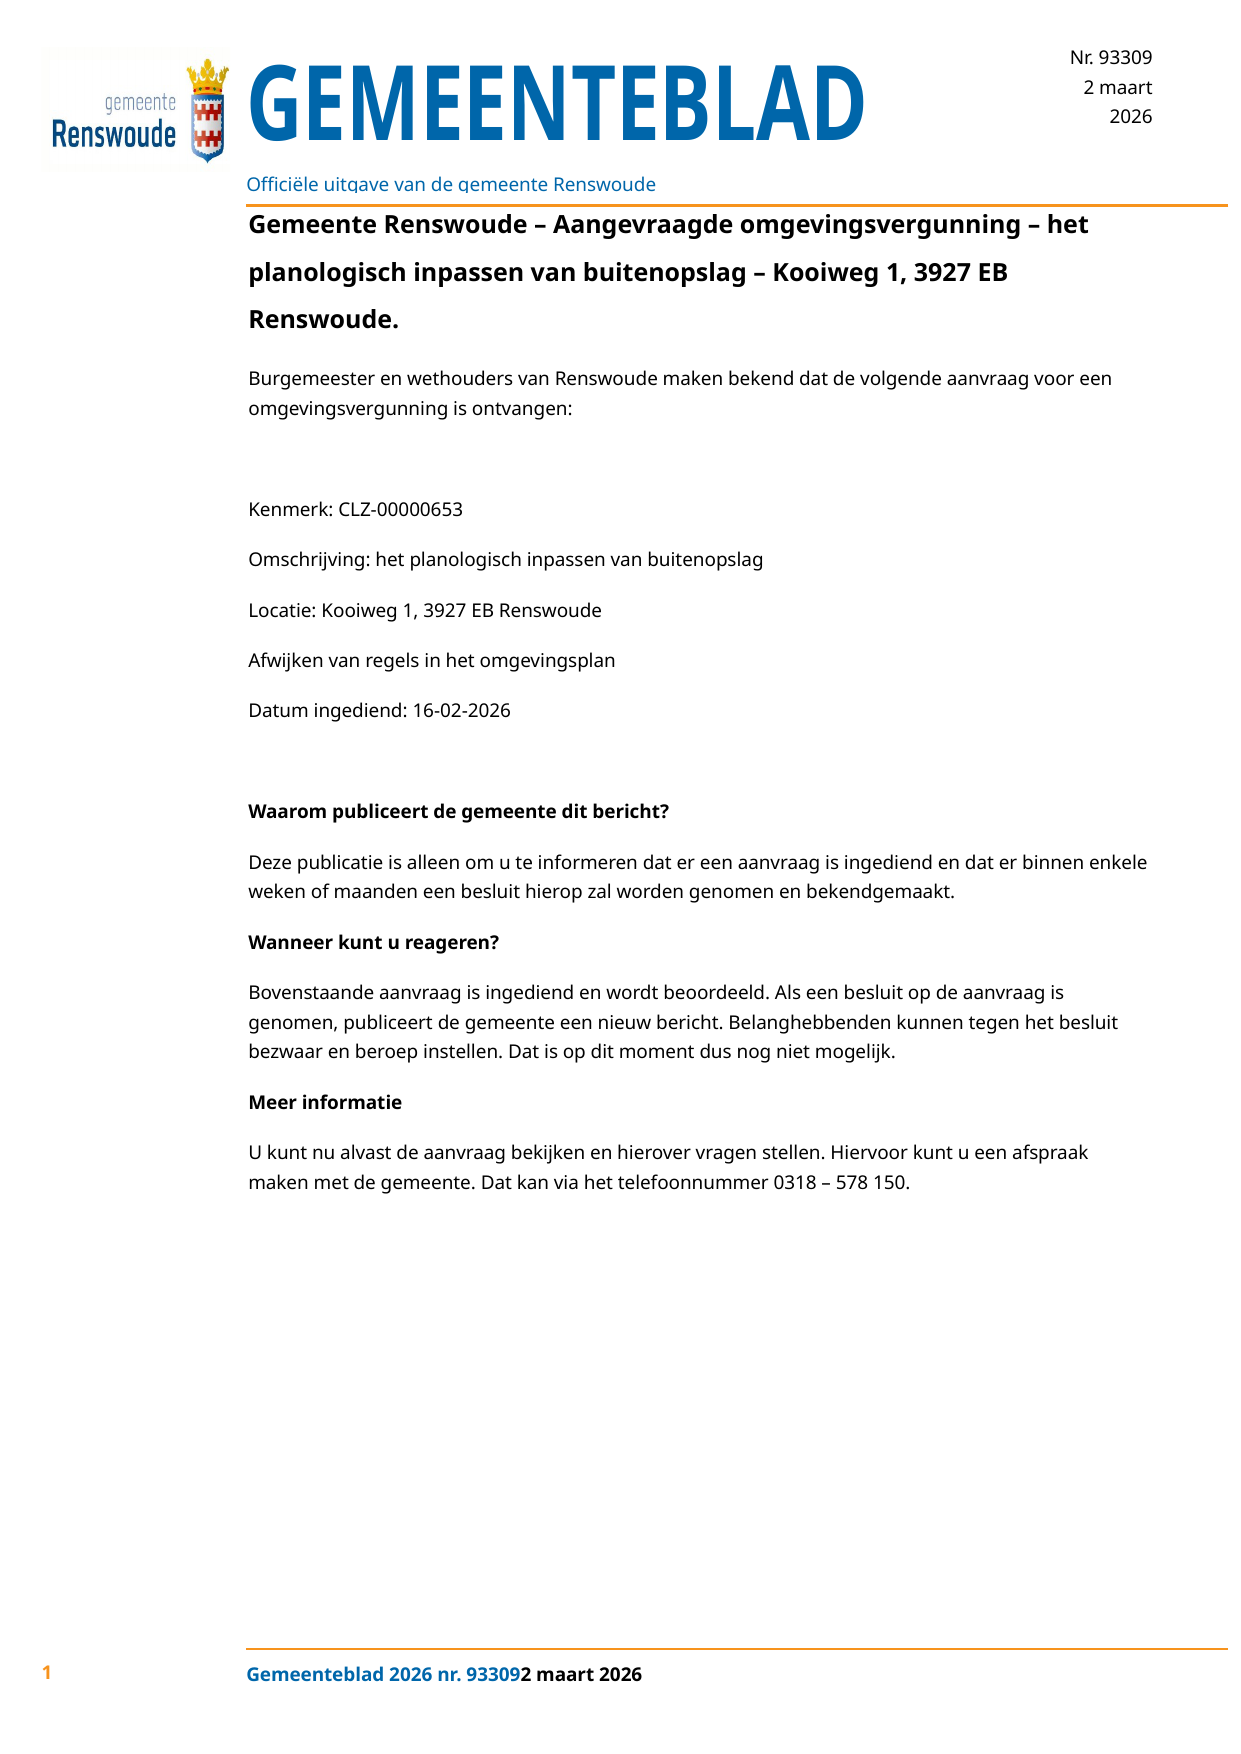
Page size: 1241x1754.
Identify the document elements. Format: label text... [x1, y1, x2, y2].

text Kenmerk: CLZ-00000653 [248, 496, 1152, 522]
text Gemeente Renswoude – Aangevraagde omgevingsvergunning – het planologisch inpassen van buitenopslag – Kooiweg 1, 3927 EB Renswoude. [248, 207, 1152, 336]
text U kunt nu alvast de aanvraag bekijken en hierover vragen stellen. Hiervoor kunt u een afspraak maken met de gemeente. Dat kan via het telefoonnummer 0318 – 578 150. [248, 1139, 1152, 1194]
text Afwijken van regels in het omgevingsplan [248, 647, 1152, 673]
picture [41, 47, 231, 172]
text Omschrijving: het planologisch inpassen van buitenopslag [248, 546, 1152, 572]
text Wanneer kunt u reageren? [248, 929, 1152, 954]
text Datum ingediend: 16-02-2026 [248, 698, 1152, 723]
text Waarom publiceert de gemeente dit bericht? [248, 798, 1152, 824]
text Deze publicatie is alleen om u te informeren dat er een aanvraag is ingediend en dat er binnen enkele weken of maanden een besluit hierop zal worden genomen en bekendgemaakt. [248, 849, 1152, 904]
text Burgemeester en wethouders van Renswoude maken bekend dat de volgende aanvraag voor een omgevingsvergunning is ontvangen: [248, 366, 1152, 421]
text Bovenstaande aanvraag is ingediend en wordt beoordeeld. Als een besluit op de aanvraag is genomen, publiceert de gemeente een nieuw bericht. Belanghebbenden kunnen tegen het besluit bezwaar en beroep instellen. Dat is op dit moment dus nog niet mogelijk. [248, 979, 1152, 1064]
text Meer informatie [248, 1089, 1152, 1114]
text Locatie: Kooiweg 1, 3927 EB Renswoude [248, 597, 1152, 622]
